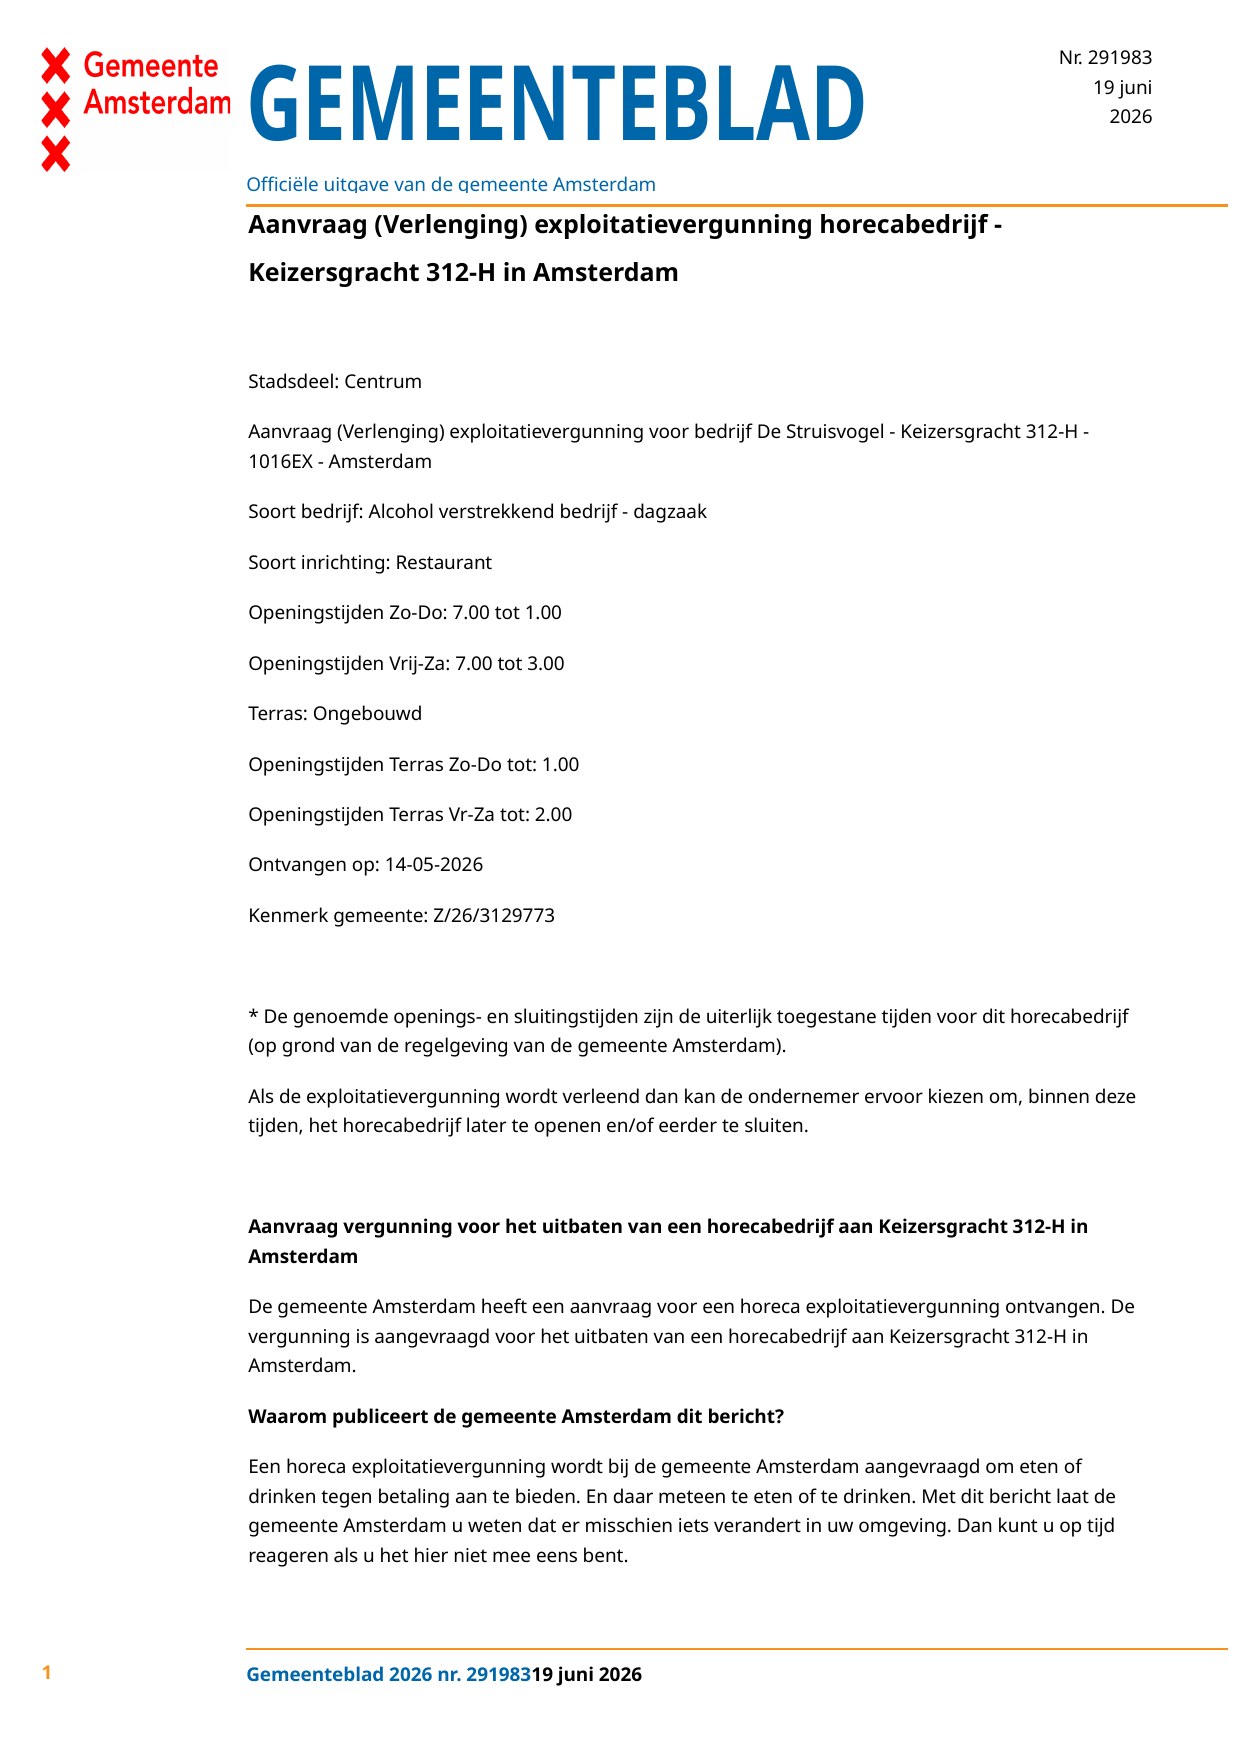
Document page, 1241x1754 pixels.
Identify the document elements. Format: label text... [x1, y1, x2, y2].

text Een horeca exploitatievergunning wordt bij de gemeente Amsterdam aangevraagd om eten of drinken tegen betaling aan te bieden. En daar meteen te eten of te drinken. Met dit bericht laat de gemeente Amsterdam u weten dat er misschien iets verandert in uw omgeving. Dan kunt u op tijd reageren als u het hier niet mee eens bent. [248, 1453, 1152, 1568]
picture [41, 47, 231, 172]
text * De genoemde openings- en sluitingstijden zijn de uiterlijk toegestane tijden voor dit horecabedrijf (op grond van de regelgeving van de gemeente Amsterdam). [248, 1003, 1152, 1058]
text Aanvraag (Verlenging) exploitatievergunning horecabedrijf - Keizersgracht 312-H in Amsterdam [248, 207, 1152, 288]
text Terras: Ongebouwd [248, 700, 1152, 726]
text Soort bedrijf: Alcohol verstrekkend bedrijf - dagzaak [248, 499, 1152, 524]
text Waarom publiceert de gemeente Amsterdam dit bericht? [248, 1403, 1152, 1429]
text Aanvraag (Verlenging) exploitatievergunning voor bedrijf De Struisvogel - Keizersgracht 312-H - 1016EX - Amsterdam [248, 419, 1152, 474]
text Aanvraag vergunning voor het uitbaten van een horecabedrijf aan Keizersgracht 312-H in Amsterdam [248, 1213, 1152, 1269]
text Ontvangen op: 14-05-2026 [248, 852, 1152, 877]
text Openingstijden Terras Vr-Za tot: 2.00 [248, 801, 1152, 827]
text Kenmerk gemeente: Z/26/3129773 [248, 902, 1152, 928]
text Openingstijden Vrij-Za: 7.00 tot 3.00 [248, 650, 1152, 676]
text Openingstijden Terras Zo-Do tot: 1.00 [248, 751, 1152, 777]
text De gemeente Amsterdam heeft een aanvraag voor een horeca exploitatievergunning ontvangen. De vergunning is aangevraagd voor het uitbaten van een horecabedrijf aan Keizersgracht 312-H in Amsterdam. [248, 1293, 1152, 1378]
text Soort inrichting: Restaurant [248, 549, 1152, 575]
text Stadsdeel: Centrum [248, 368, 1152, 394]
text Openingstijden Zo-Do: 7.00 tot 1.00 [248, 599, 1152, 625]
text Als de exploitatievergunning wordt verleend dan kan de ondernemer ervoor kiezen om, binnen deze tijden, het horecabedrijf later te openen en/of eerder te sluiten. [248, 1083, 1152, 1138]
